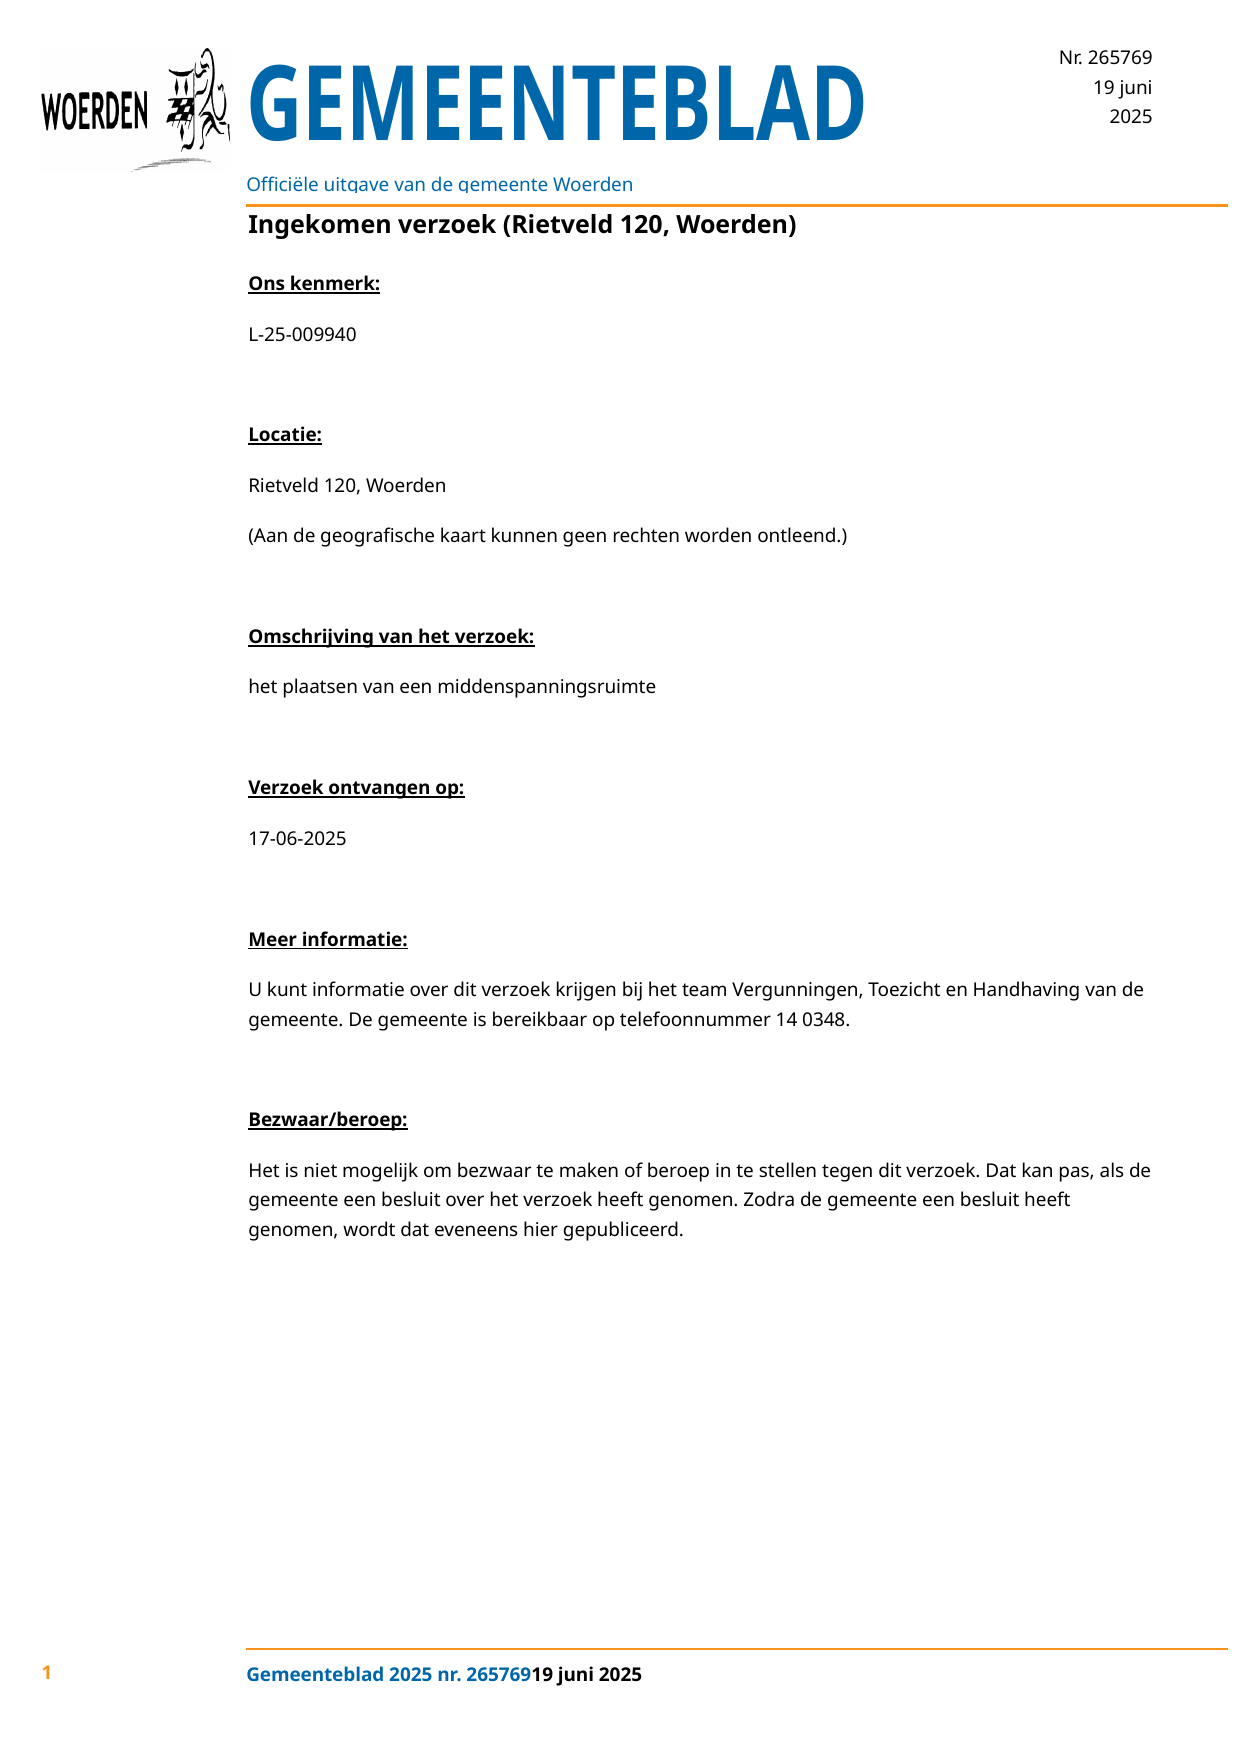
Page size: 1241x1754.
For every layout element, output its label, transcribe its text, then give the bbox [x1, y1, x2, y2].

text 17-06-2025 [248, 825, 1152, 851]
text Meer informatie: [248, 926, 1152, 951]
text Bezwaar/beroep: [248, 1107, 1152, 1132]
picture [41, 47, 231, 172]
text Het is niet mogelijk om bezwaar te maken of beroep in te stellen tegen dit verzoek. Dat kan pas, als de gemeente een besluit over het verzoek heeft genomen. Zodra de gemeente een besluit heeft genomen, wordt dat eveneens hier gepubliceerd. [248, 1157, 1152, 1242]
text (Aan de geografische kaart kunnen geen rechten worden ontleend.) [248, 522, 1152, 548]
text Verzoek ontvangen op: [248, 774, 1152, 800]
text Ons kenmerk: [248, 270, 1152, 296]
text het plaatsen van een middenspanningsruimte [248, 674, 1152, 699]
text Locatie: [248, 422, 1152, 447]
text Rietveld 120, Woerden [248, 472, 1152, 498]
text Omschrijving van het verzoek: [248, 623, 1152, 649]
text U kunt informatie over dit verzoek krijgen bij het team Vergunningen, Toezicht en Handhaving van de gemeente. De gemeente is bereikbaar op telefoonnummer 14 0348. [248, 976, 1152, 1031]
text Ingekomen verzoek (Rietveld 120, Woerden) [248, 207, 1152, 241]
text L-25-009940 [248, 321, 1152, 346]
